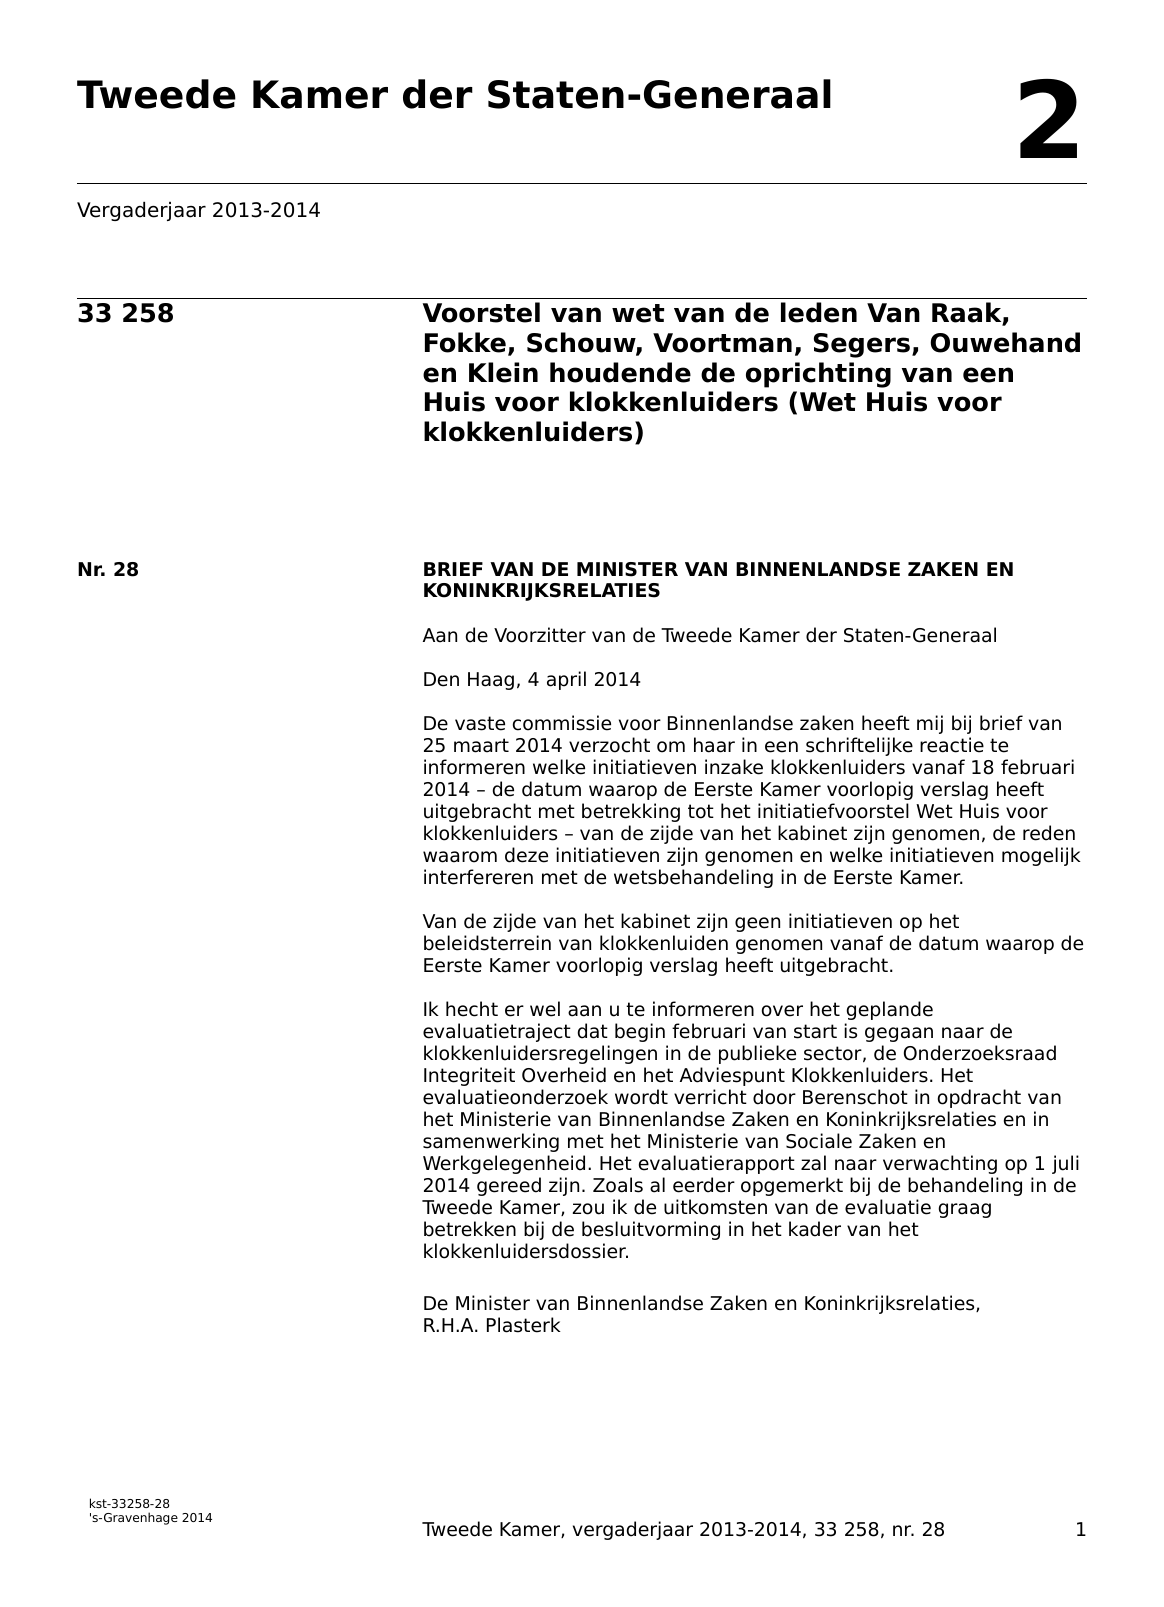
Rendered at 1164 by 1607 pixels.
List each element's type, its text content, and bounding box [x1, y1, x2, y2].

text Aan de Voorzitter van de Tweede Kamer der Staten-Generaal [422, 624, 1087, 647]
table_header 2 [886, 59, 1087, 183]
text De vaste commissie voor Binnenlandse zaken heeft mij bij brief van 25 maart 2014 verzocht om haar in een schriftelijke reactie te informeren welke initiatieven inzake klokkenluiders vanaf 18 februari 2014 – de datum waarop de Eerste Kamer voorlopig verslag heeft uitgebracht met betrekking tot het initiatiefvoorstel Wet Huis voor klokkenluiders – van de zijde van het kabinet zijn genomen, de reden waarom deze initiatieven zijn genomen en welke initiatieven mogelijk interfereren met de wetsbehandeling in de Eerste Kamer. [422, 713, 1087, 889]
table_cell Vergaderjaar 2013-2014 [77, 184, 1087, 298]
text kst-33258-28 [88, 1497, 323, 1511]
text 's-Gravenhage 2014 [88, 1511, 323, 1525]
subtitle 33 258 Voorstel van wet van de leden Van Raak, Fokke, Schouw, Voortman, Segers, Ouwehand en Klein houdende de oprichting van een Huis voor klokkenluiders (Wet Huis voor klokkenluiders) [77, 299, 1087, 447]
text Van de zijde van het kabinet zijn geen initiatieven op het beleidsterrein van klokkenluiden genomen vanaf de datum waarop de Eerste Kamer voorlopig verslag heeft uitgebracht. [422, 911, 1087, 977]
text De Minister van Binnenlandse Zaken en Koninkrijksrelaties, R.H.A. Plasterk [422, 1293, 1087, 1337]
table_header Tweede Kamer der Staten-Generaal [77, 59, 886, 183]
text Ik hecht er wel aan u te informeren over het geplande evaluatietraject dat begin februari van start is gegaan naar de klokkenluidersregelingen in de publieke sector, de Onderzoeksraad Integriteit Overheid en het Adviespunt Klokkenluiders. Het evaluatieonderzoek wordt verricht door Berenschot in opdracht van het Ministerie van Binnenlandse Zaken en Koninkrijksrelaties en in samenwerking met het Ministerie van Sociale Zaken en Werkgelegenheid. Het evaluatierapport zal naar verwachting op 1 juli 2014 gereed zijn. Zoals al eerder opgemerkt bij de behandeling in de Tweede Kamer, zou ik de uitkomsten van de evaluatie graag betrekken bij de besluitvorming in het kader van het klokkenluidersdossier. [422, 999, 1087, 1263]
subtitle Nr. 28 BRIEF VAN DE MINISTER VAN BINNENLANDSE ZAKEN EN KONINKRIJKSRELATIES [77, 558, 1087, 602]
text Den Haag, 4 april 2014 [422, 669, 1087, 691]
